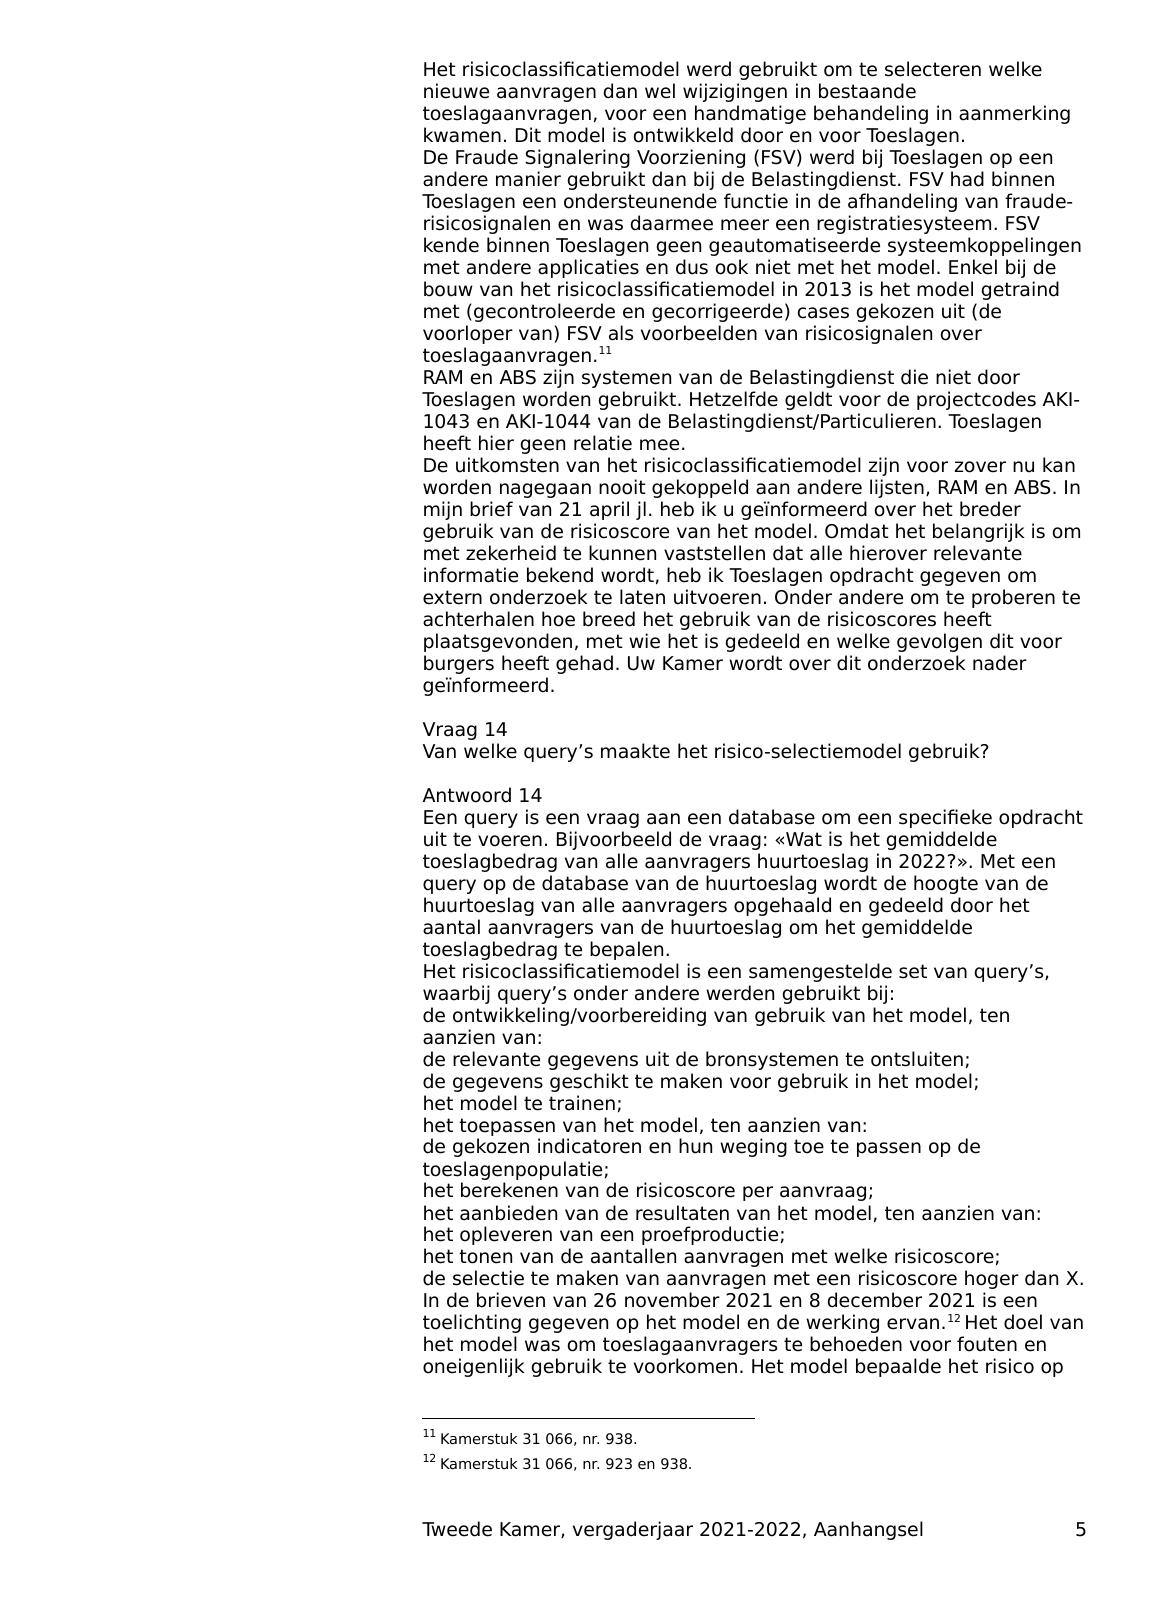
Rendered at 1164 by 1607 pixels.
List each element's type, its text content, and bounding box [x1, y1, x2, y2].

text Het risicoclassificatiemodel werd gebruikt om te selecteren welke nieuwe aanvragen dan wel wijzigingen in bestaande toeslagaanvragen, voor een handmatige behandeling in aanmerking kwamen. Dit model is ontwikkeld door en voor Toeslagen. [422, 59, 1087, 147]
text Een query is een vraag aan een database om een specifieke opdracht uit te voeren. Bijvoorbeeld de vraag: «Wat is het gemiddelde toeslagbedrag van alle aanvragers huurtoeslag in 2022?». Met een query op de database van de huurtoeslag wordt de hoogte van de huurtoeslag van alle aanvragers opgehaald en gedeeld door het aantal aanvragers van de huurtoeslag om het gemiddelde toeslagbedrag te bepalen. [422, 807, 1087, 961]
text het berekenen van de risicoscore per aanvraag; [422, 1180, 1087, 1202]
text de gegevens geschikt te maken voor gebruik in het model; [422, 1071, 1087, 1092]
text de gekozen indicatoren en hun weging toe te passen op de toeslagenpopulatie; [422, 1136, 1087, 1180]
text de relevante gegevens uit de bronsystemen te ontsluiten; [422, 1048, 1087, 1071]
text RAM en ABS zijn systemen van de Belastingdienst die niet door Toeslagen worden gebruikt. Hetzelfde geldt voor de projectcodes AKI-1043 en AKI-1044 van de Belastingdienst/Particulieren. Toeslagen heeft hier geen relatie mee. [422, 367, 1087, 455]
text het opleveren van een proefproductie; [422, 1224, 1087, 1246]
text het aanbieden van de resultaten van het model, ten aanzien van: [422, 1202, 1087, 1224]
text de selectie te maken van aanvragen met een risicoscore hoger dan X. [422, 1268, 1087, 1290]
text De Fraude Signalering Voorziening (FSV) werd bij Toeslagen op een andere manier gebruikt dan bij de Belastingdienst. FSV had binnen Toeslagen een ondersteunende functie in de afhandeling van fraude-risicosignalen en was daarmee meer een registratiesysteem. FSV kende binnen Toeslagen geen geautomatiseerde systeemkoppelingen met andere applicaties en dus ook niet met het model. Enkel bij de bouw van het risicoclassificatiemodel in 2013 is het model getraind met (gecontroleerde en gecorrigeerde) cases gekozen uit (de voorloper van) FSV als voorbeelden van risicosignalen over toeslagaanvragen. [422, 147, 1087, 367]
text Antwoord 14 [422, 785, 1087, 807]
text het model te trainen; [422, 1092, 1087, 1114]
text Vraag 14 [422, 719, 1087, 741]
text In de brieven van 26 november 2021 en 8 december 2021 is een toelichting gegeven op het model en de werking ervan.Het doel van het model was om toeslagaanvragers te behoeden voor fouten en oneigenlijk gebruik te voorkomen. Het model bepaalde het risico op [422, 1290, 1087, 1378]
text Kamerstuk 31 066, nr. 938. [422, 1427, 1087, 1449]
text Kamerstuk 31 066, nr. 923 en 938. [422, 1452, 1087, 1474]
text De uitkomsten van het risicoclassificatiemodel zijn voor zover nu kan worden nagegaan nooit gekoppeld aan andere lijsten, RAM en ABS. In mijn brief van 21 april jl. heb ik u geïnformeerd over het breder gebruik van de risicoscore van het model. Omdat het belangrijk is om met zekerheid te kunnen vaststellen dat alle hierover relevante informatie bekend wordt, heb ik Toeslagen opdracht gegeven om extern onderzoek te laten uitvoeren. Onder andere om te proberen te achterhalen hoe breed het gebruik van de risicoscores heeft plaatsgevonden, met wie het is gedeeld en welke gevolgen dit voor burgers heeft gehad. Uw Kamer wordt over dit onderzoek nader geïnformeerd. [422, 455, 1087, 696]
text het tonen van de aantallen aanvragen met welke risicoscore; [422, 1246, 1087, 1268]
text het toepassen van het model, ten aanzien van: [422, 1114, 1087, 1136]
text Van welke query’s maakte het risico-selectiemodel gebruik? [422, 741, 1087, 763]
text de ontwikkeling/voorbereiding van gebruik van het model, ten aanzien van: [422, 1004, 1087, 1048]
text Het risicoclassificatiemodel is een samengestelde set van query’s, waarbij query’s onder andere werden gebruikt bij: [422, 961, 1087, 1004]
